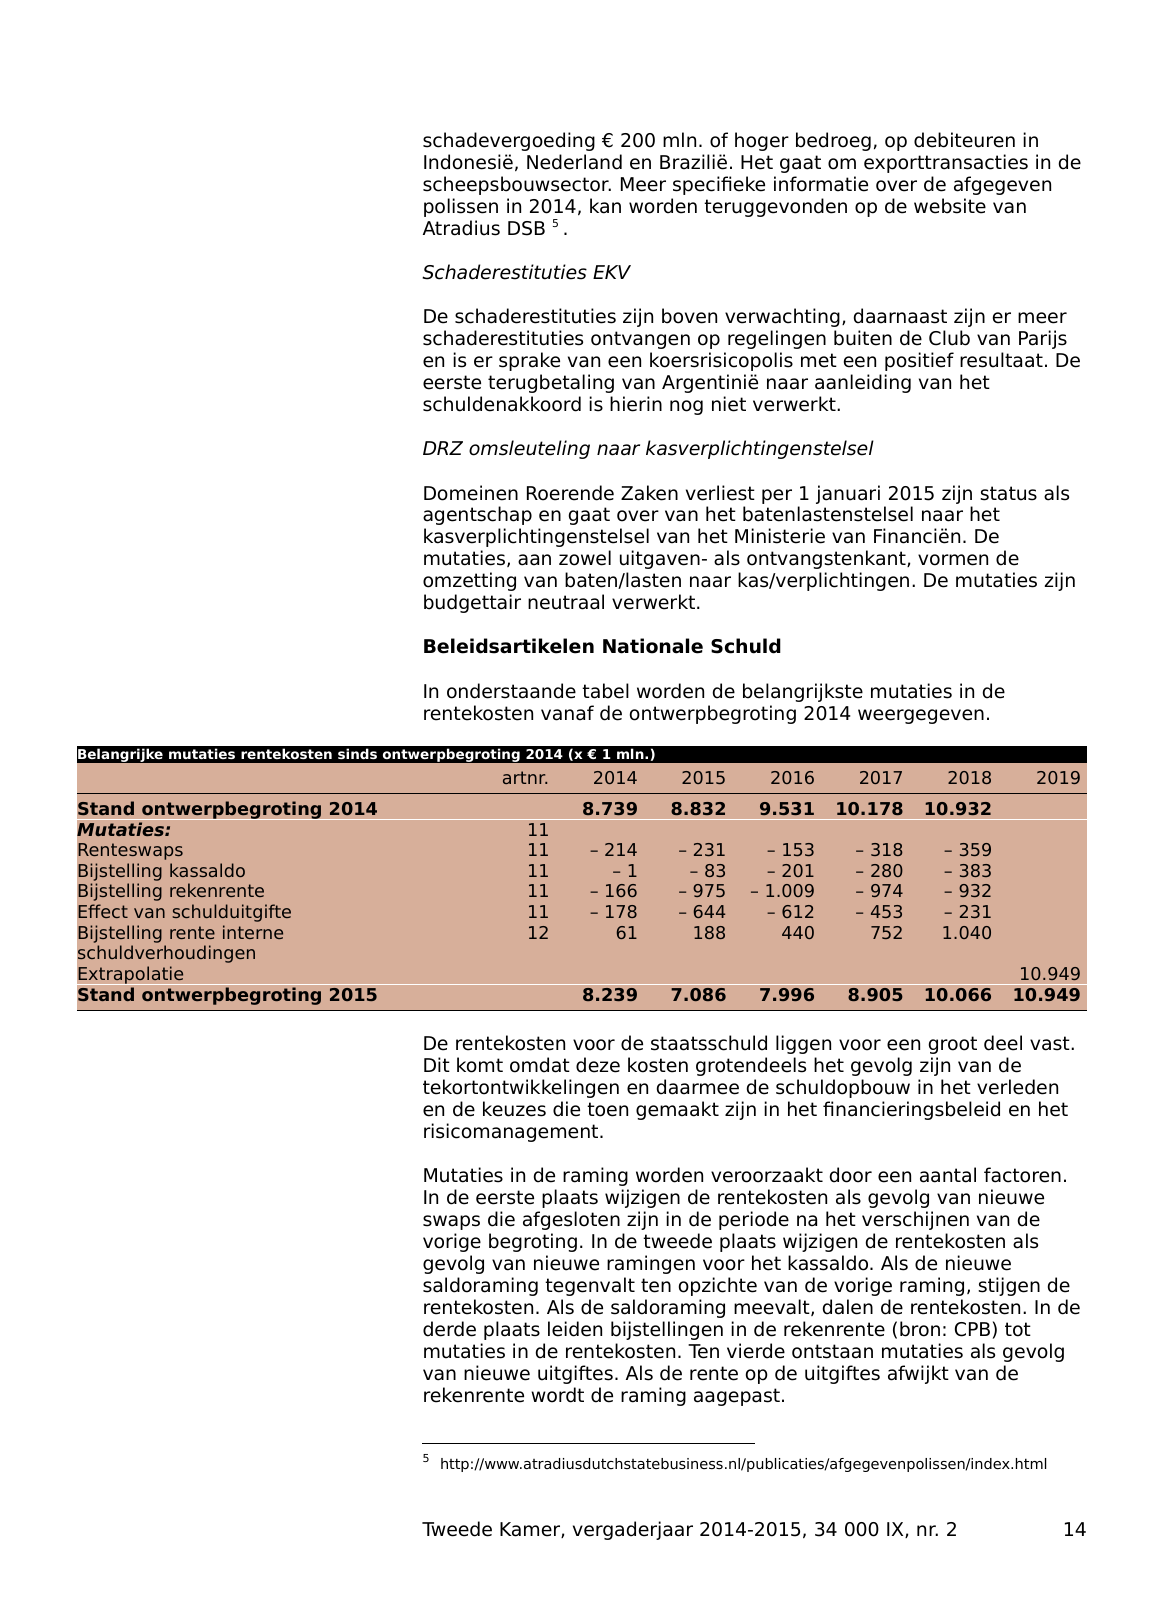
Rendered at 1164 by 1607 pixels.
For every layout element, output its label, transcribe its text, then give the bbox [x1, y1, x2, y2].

table_cell Mutaties: [77, 820, 466, 840]
text schadevergoeding € 200 mln. of hoger bedroeg, op debiteuren in Indonesië, Nederland en Brazilië. Het gaat om exporttransacties in de scheepsbouwsector. Meer specifieke informatie over de afgegeven polissen in 2014, kan worden teruggevonden op de website van Atradius DSB . [422, 130, 1087, 240]
table_cell 8.239 [555, 985, 644, 1010]
table_cell [466, 794, 555, 819]
table_cell Stand ontwerpbegroting 2014 [77, 794, 466, 819]
table_cell – 1.009 [732, 881, 821, 902]
table_cell – 318 [821, 840, 909, 861]
table_cell [998, 794, 1087, 819]
table_cell 11 [466, 881, 555, 902]
table_cell artnr. [466, 763, 555, 793]
table_cell [644, 820, 732, 840]
table_cell Extrapolatie [77, 964, 466, 984]
table_cell [77, 763, 466, 793]
table_cell – 166 [555, 881, 644, 902]
table_cell [909, 820, 998, 840]
table_cell [998, 881, 1087, 902]
table_cell – 153 [732, 840, 821, 861]
table_cell 8.739 [555, 794, 644, 819]
text http://www.atradiusdutchstatebusiness.nl/publicaties/afgegevenpolissen/index.html [422, 1452, 1087, 1474]
text De rentekosten voor de staatsschuld liggen voor een groot deel vast. Dit komt omdat deze kosten grotendeels het gevolg zijn van de tekortontwikkelingen en daarmee de schuldopbouw in het verleden en de keuzes die toen gemaakt zijn in het financieringsbeleid en het risicomanagement. [422, 1033, 1087, 1143]
table_cell – 178 [555, 902, 644, 923]
table_cell 61 [555, 923, 644, 964]
table_cell [909, 964, 998, 984]
table_cell 2014 [555, 763, 644, 793]
text In onderstaande tabel worden de belangrijkste mutaties in de rentekosten vanaf de ontwerpbegroting 2014 weergegeven. [422, 681, 1087, 724]
table_cell 440 [732, 923, 821, 964]
table_cell – 975 [644, 881, 732, 902]
table_cell [821, 964, 909, 984]
table_cell Bijstelling rente interne schuldverhoudingen [77, 923, 466, 964]
table_cell 11 [466, 840, 555, 861]
table_cell [555, 964, 644, 984]
table_cell Bijstelling kassaldo [77, 861, 466, 881]
text Domeinen Roerende Zaken verliest per 1 januari 2015 zijn status als agentschap en gaat over van het batenlastenstelsel naar het kasverplichtingenstelsel van het Ministerie van Financiën. De mutaties, aan zowel uitgaven- als ontvangstenkant, vormen de omzetting van baten/lasten naar kas/verplichtingen. De mutaties zijn budgettair neutraal verwerkt. [422, 482, 1087, 614]
table_cell 1.040 [909, 923, 998, 964]
table_cell – 974 [821, 881, 909, 902]
table_cell 752 [821, 923, 909, 964]
text Mutaties in de raming worden veroorzaakt door een aantal factoren. In de eerste plaats wijzigen de rentekosten als gevolg van nieuwe swaps die afgesloten zijn in de periode na het verschijnen van de vorige begroting. In de tweede plaats wijzigen de rentekosten als gevolg van nieuwe ramingen voor het kassaldo. Als de nieuwe saldoraming tegenvalt ten opzichte van de vorige raming, stijgen de rentekosten. Als de saldoraming meevalt, dalen de rentekosten. In de derde plaats leiden bijstellingen in de rekenrente (bron: CPB) tot mutaties in de rentekosten. Ten vierde ontstaan mutaties als gevolg van nieuwe uitgiftes. Als de rente op de uitgiftes afwijkt van de rekenrente wordt de raming aagepast. [422, 1165, 1087, 1407]
table_cell [998, 861, 1087, 881]
table_cell [998, 902, 1087, 923]
table_cell Stand ontwerpbegroting 2015 [77, 985, 466, 1010]
table_cell – 644 [644, 902, 732, 923]
table_cell [821, 820, 909, 840]
table_cell 7.086 [644, 985, 732, 1010]
table_cell Renteswaps [77, 840, 466, 861]
table_cell [644, 964, 732, 984]
table_cell 9.531 [732, 794, 821, 819]
table_cell [466, 985, 555, 1010]
table_cell 10.949 [998, 985, 1087, 1010]
table_cell – 201 [732, 861, 821, 881]
table_cell – 231 [909, 902, 998, 923]
table_cell 8.832 [644, 794, 732, 819]
table_cell 8.905 [821, 985, 909, 1010]
table_cell [998, 923, 1087, 964]
table_cell 12 [466, 923, 555, 964]
table_cell 10.932 [909, 794, 998, 819]
table_cell 2019 [998, 763, 1087, 793]
table_header Belangrijke mutaties rentekosten sinds ontwerpbegroting 2014 (x € 1 mln.) [77, 746, 1087, 762]
subtitle Schaderestituties EKV [422, 262, 1087, 284]
table_cell [998, 820, 1087, 840]
table_cell – 280 [821, 861, 909, 881]
table_cell – 383 [909, 861, 998, 881]
table_cell 2015 [644, 763, 732, 793]
subtitle Beleidsartikelen Nationale Schuld [422, 636, 1087, 658]
table_cell [998, 840, 1087, 861]
table_cell 188 [644, 923, 732, 964]
subtitle DRZ omsleuteling naar kasverplichtingenstelsel [422, 438, 1087, 460]
table_cell – 932 [909, 881, 998, 902]
table_cell – 214 [555, 840, 644, 861]
table_cell Bijstelling rekenrente [77, 881, 466, 902]
text De schaderestituties zijn boven verwachting, daarnaast zijn er meer schaderestituties ontvangen op regelingen buiten de Club van Parijs en is er sprake van een koersrisicopolis met een positief resultaat. De eerste terugbetaling van Argentinië naar aanleiding van het schuldenakkoord is hierin nog niet verwerkt. [422, 306, 1087, 416]
table_cell 11 [466, 820, 555, 840]
table_cell 2017 [821, 763, 909, 793]
table_cell 10.066 [909, 985, 998, 1010]
table_cell 7.996 [732, 985, 821, 1010]
table_cell – 1 [555, 861, 644, 881]
table_cell – 83 [644, 861, 732, 881]
table_cell – 231 [644, 840, 732, 861]
table_cell – 359 [909, 840, 998, 861]
table_cell [732, 820, 821, 840]
table_cell 11 [466, 902, 555, 923]
table_cell 10.178 [821, 794, 909, 819]
table_cell 10.949 [998, 964, 1087, 984]
table_cell Effect van schulduitgifte [77, 902, 466, 923]
table_cell 11 [466, 861, 555, 881]
table_cell [732, 964, 821, 984]
table_cell [555, 820, 644, 840]
table_cell – 453 [821, 902, 909, 923]
table_cell – 612 [732, 902, 821, 923]
table_cell 2018 [909, 763, 998, 793]
table_cell 2016 [732, 763, 821, 793]
table_cell [466, 964, 555, 984]
